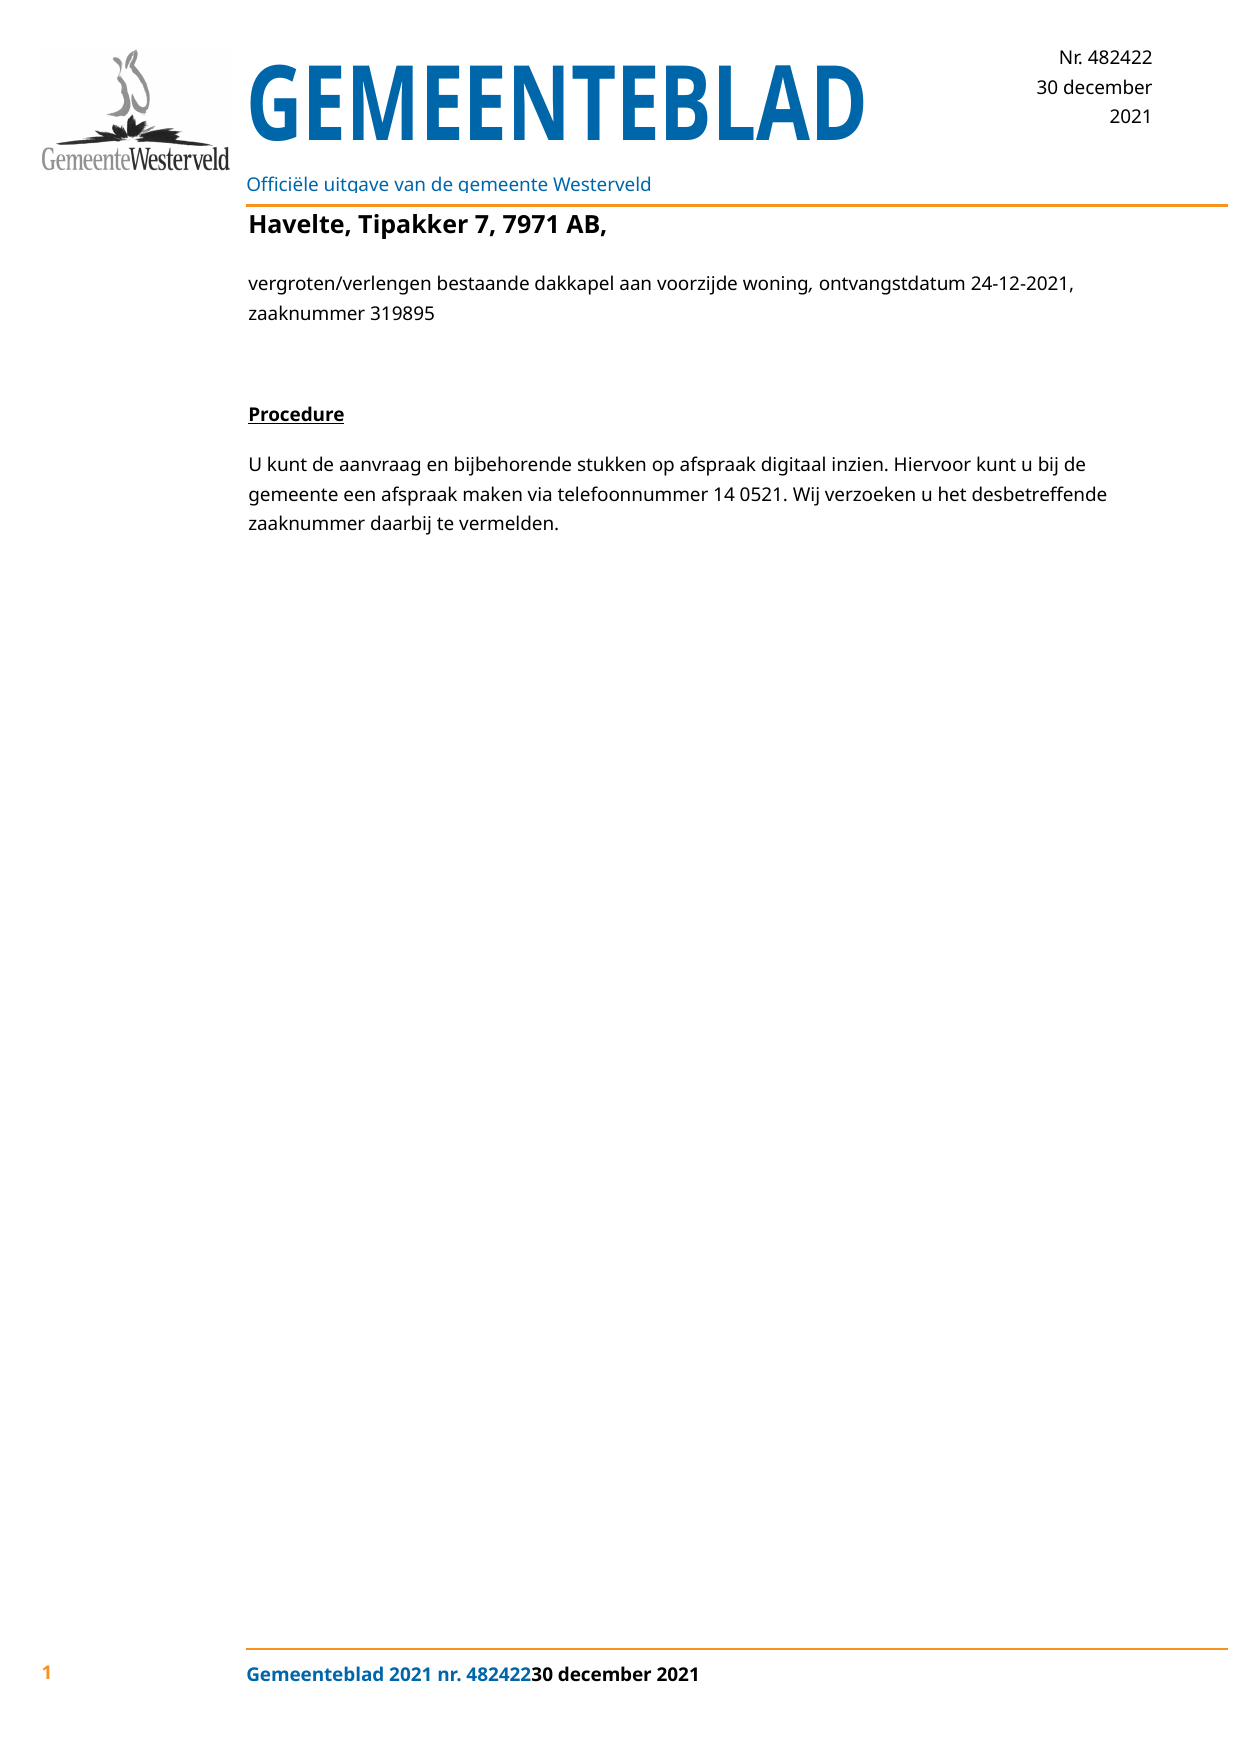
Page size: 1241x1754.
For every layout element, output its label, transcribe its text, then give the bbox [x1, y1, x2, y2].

text vergroten­/verl­engen bestaande dakkapel aan voorzijde woning, ontvangstdatum 24-12-2021, zaaknummer 319895 [248, 270, 1152, 326]
text U kunt de aanvraag en bijbehorende stukken op afspraak digitaal inzien. Hiervoor kunt u bij de gemeente een afspraak maken via telefoonnummer 14 0521. Wij verzoeken u het desbetreffende zaaknummer daarbij te vermelden. [248, 451, 1152, 536]
picture [41, 47, 231, 172]
text Havelte, Tipakker 7, 7971 AB, [248, 207, 1152, 241]
text Procedure [248, 401, 1152, 426]
